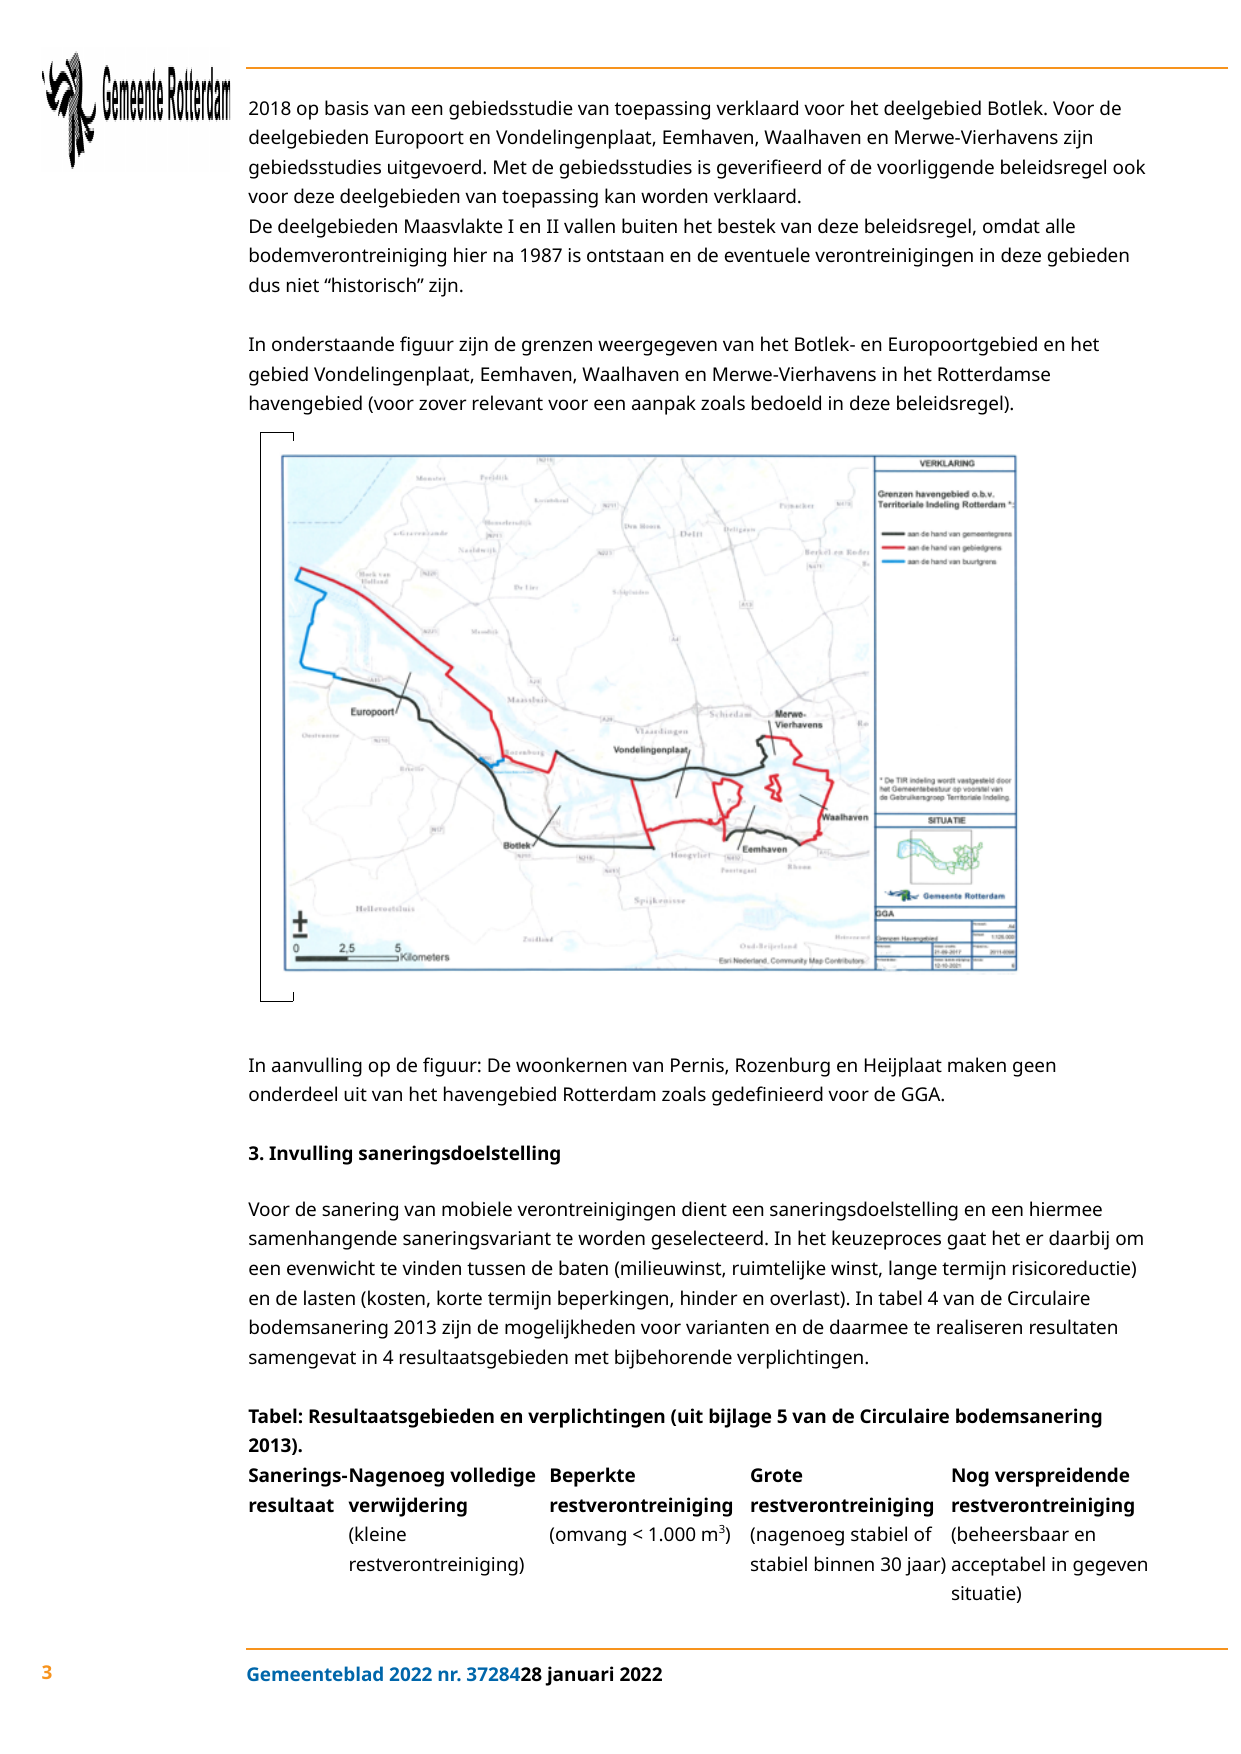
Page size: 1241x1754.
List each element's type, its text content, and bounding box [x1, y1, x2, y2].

text Tabel: Resultaatsgebieden en verplichtingen (uit bijlage 5 van de Circulaire bodemsanering 2013). [248, 1403, 1152, 1458]
table_header Grote restverontreiniging (nagenoeg stabiel of stabiel binnen 30 jaar) [750, 1462, 951, 1606]
table_header Nagenoeg volledige verwijdering (kleine restverontreiniging) [348, 1462, 549, 1606]
table_header Sanerings-resultaat [248, 1462, 348, 1606]
table_header Nog verspreidende restverontreiniging (beheersbaar en acceptabel in gegeven situatie) [951, 1462, 1152, 1606]
picture [41, 47, 231, 172]
text 2018 op basis van een gebiedsstudie van toepassing verklaard voor het deelgebied Botlek. Voor de deelgebieden Europoort en Vondelingenplaat, Eemhaven, Waalhaven en Merwe-Vierhavens zijn gebiedsstudies uitgevoerd. Met de gebiedsstudies is geverifieerd of de voorliggende beleidsregel ook voor deze deelgebieden van toepassing kan worden verklaard. [248, 95, 1152, 209]
text De deelgebieden Maasvlakte I en II vallen buiten het bestek van deze beleidsregel, omdat alle bodemverontreiniging hier na 1987 is ontstaan en de eventuele verontreinigingen in deze gebieden dus niet “historisch” zijn. [248, 213, 1152, 298]
table_header Beperkte restverontreiniging (omvang < 1.000 m3) [549, 1462, 750, 1606]
text In aanvulling op de figuur: De woonkernen van Pernis, Rozenburg en Heijplaat maken geen onderdeel uit van het havengebied Rotterdam zoals gedefinieerd voor de GGA. [248, 1052, 1152, 1107]
text Voor de sanering van mobiele verontreinigingen dient een saneringsdoelstelling en een hiermee samenhangende saneringsvariant te worden geselecteerd. In het keuzeproces gaat het er daarbij om een evenwicht te vinden tussen de baten (milieuwinst, ruimtelijke winst, lange termijn risicoreductie) en de lasten (kosten, korte termijn beperkingen, hinder en overlast). In tabel 4 van de Circulaire bodemsanering 2013 zijn de mogelijkheden voor varianten en de daarmee te realiseren resultaten samengevat in 4 resultaatsgebieden met bijbehorende verplichtingen. [248, 1196, 1152, 1369]
text In onderstaande figuur zijn de grenzen weergegeven van het Botlek- en Europoortgebied en het gebied Vondelingenplaat, Eemhaven, Waalhaven en Merwe-Vierhavens in het Rotterdamse havengebied (voor zover relevant voor een aanpak zoals bedoeld in deze beleidsregel). [248, 331, 1152, 416]
picture [268, 441, 1037, 992]
text 3. Invulling saneringsdoelstelling [248, 1141, 1152, 1166]
